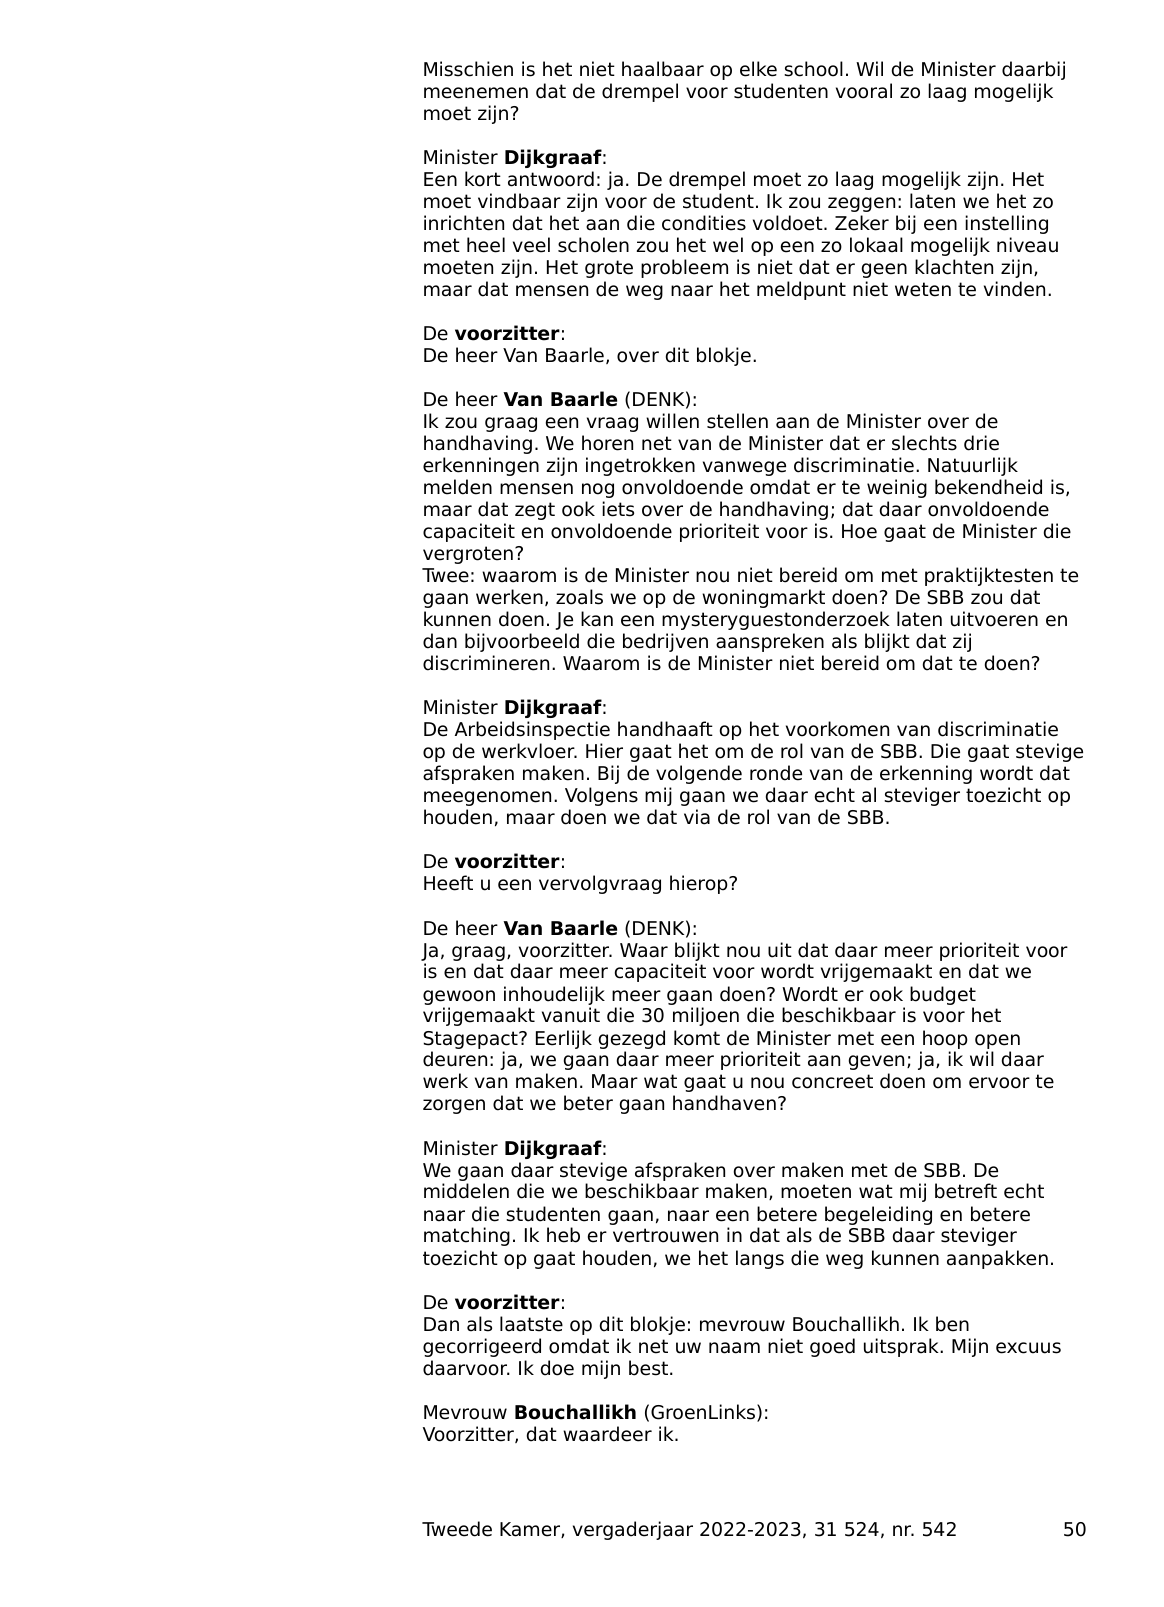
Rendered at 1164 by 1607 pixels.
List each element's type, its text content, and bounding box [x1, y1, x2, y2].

text De heer Van Baarle, over dit blokje. [422, 345, 1087, 367]
text Mevrouw Bouchallikh (GroenLinks): [422, 1402, 1087, 1424]
text De voorzitter: [422, 851, 1087, 873]
text Een kort antwoord: ja. De drempel moet zo laag mogelijk zijn. Het moet vindbaar zijn voor de student. Ik zou zeggen: laten we het zo inrichten dat het aan die condities voldoet. Zeker bij een instelling met heel veel scholen zou het wel op een zo lokaal mogelijk niveau moeten zijn. Het grote probleem is niet dat er geen klachten zijn, maar dat mensen de weg naar het meldpunt niet weten te vinden. [422, 169, 1087, 301]
text De voorzitter: [422, 1292, 1087, 1313]
text Heeft u een vervolgvraag hierop? [422, 873, 1087, 895]
text Ja, graag, voorzitter. Waar blijkt nou uit dat daar meer prioriteit voor is en dat daar meer capaciteit voor wordt vrijgemaakt en dat we gewoon inhoudelijk meer gaan doen? Wordt er ook budget vrijgemaakt vanuit die 30 miljoen die beschikbaar is voor het Stagepact? Eerlijk gezegd komt de Minister met een hoop open deuren: ja, we gaan daar meer prioriteit aan geven; ja, ik wil daar werk van maken. Maar wat gaat u nou concreet doen om ervoor te zorgen dat we beter gaan handhaven? [422, 939, 1087, 1115]
text Minister Dijkgraaf: [422, 697, 1087, 719]
text We gaan daar stevige afspraken over maken met de SBB. De middelen die we beschikbaar maken, moeten wat mij betreft echt naar die studenten gaan, naar een betere begeleiding en betere matching. Ik heb er vertrouwen in dat als de SBB daar steviger toezicht op gaat houden, we het langs die weg kunnen aanpakken. [422, 1159, 1087, 1269]
text Voorzitter, dat waardeer ik. [422, 1424, 1087, 1446]
text Twee: waarom is de Minister nou niet bereid om met praktijktesten te gaan werken, zoals we op de woningmarkt doen? De SBB zou dat kunnen doen. Je kan een mysteryguestonderzoek laten uitvoeren en dan bijvoorbeeld die bedrijven aanspreken als blijkt dat zij discrimineren. Waarom is de Minister niet bereid om dat te doen? [422, 565, 1087, 675]
text Minister Dijkgraaf: [422, 1137, 1087, 1159]
text Ik zou graag een vraag willen stellen aan de Minister over de handhaving. We horen net van de Minister dat er slechts drie erkenningen zijn ingetrokken vanwege discriminatie. Natuurlijk melden mensen nog onvoldoende omdat er te weinig bekendheid is, maar dat zegt ook iets over de handhaving; dat daar onvoldoende capaciteit en onvoldoende prioriteit voor is. Hoe gaat de Minister die vergroten? [422, 411, 1087, 565]
text De heer Van Baarle (DENK): [422, 917, 1087, 939]
text De voorzitter: [422, 323, 1087, 345]
text Minister Dijkgraaf: [422, 147, 1087, 169]
text De Arbeidsinspectie handhaaft op het voorkomen van discriminatie op de werkvloer. Hier gaat het om de rol van de SBB. Die gaat stevige afspraken maken. Bij de volgende ronde van de erkenning wordt dat meegenomen. Volgens mij gaan we daar echt al steviger toezicht op houden, maar doen we dat via de rol van de SBB. [422, 719, 1087, 829]
text De heer Van Baarle (DENK): [422, 389, 1087, 411]
text Misschien is het niet haalbaar op elke school. Wil de Minister daarbij meenemen dat de drempel voor studenten vooral zo laag mogelijk moet zijn? [422, 59, 1087, 125]
text Dan als laatste op dit blokje: mevrouw Bouchallikh. Ik ben gecorrigeerd omdat ik net uw naam niet goed uitsprak. Mijn excuus daarvoor. Ik doe mijn best. [422, 1313, 1087, 1379]
